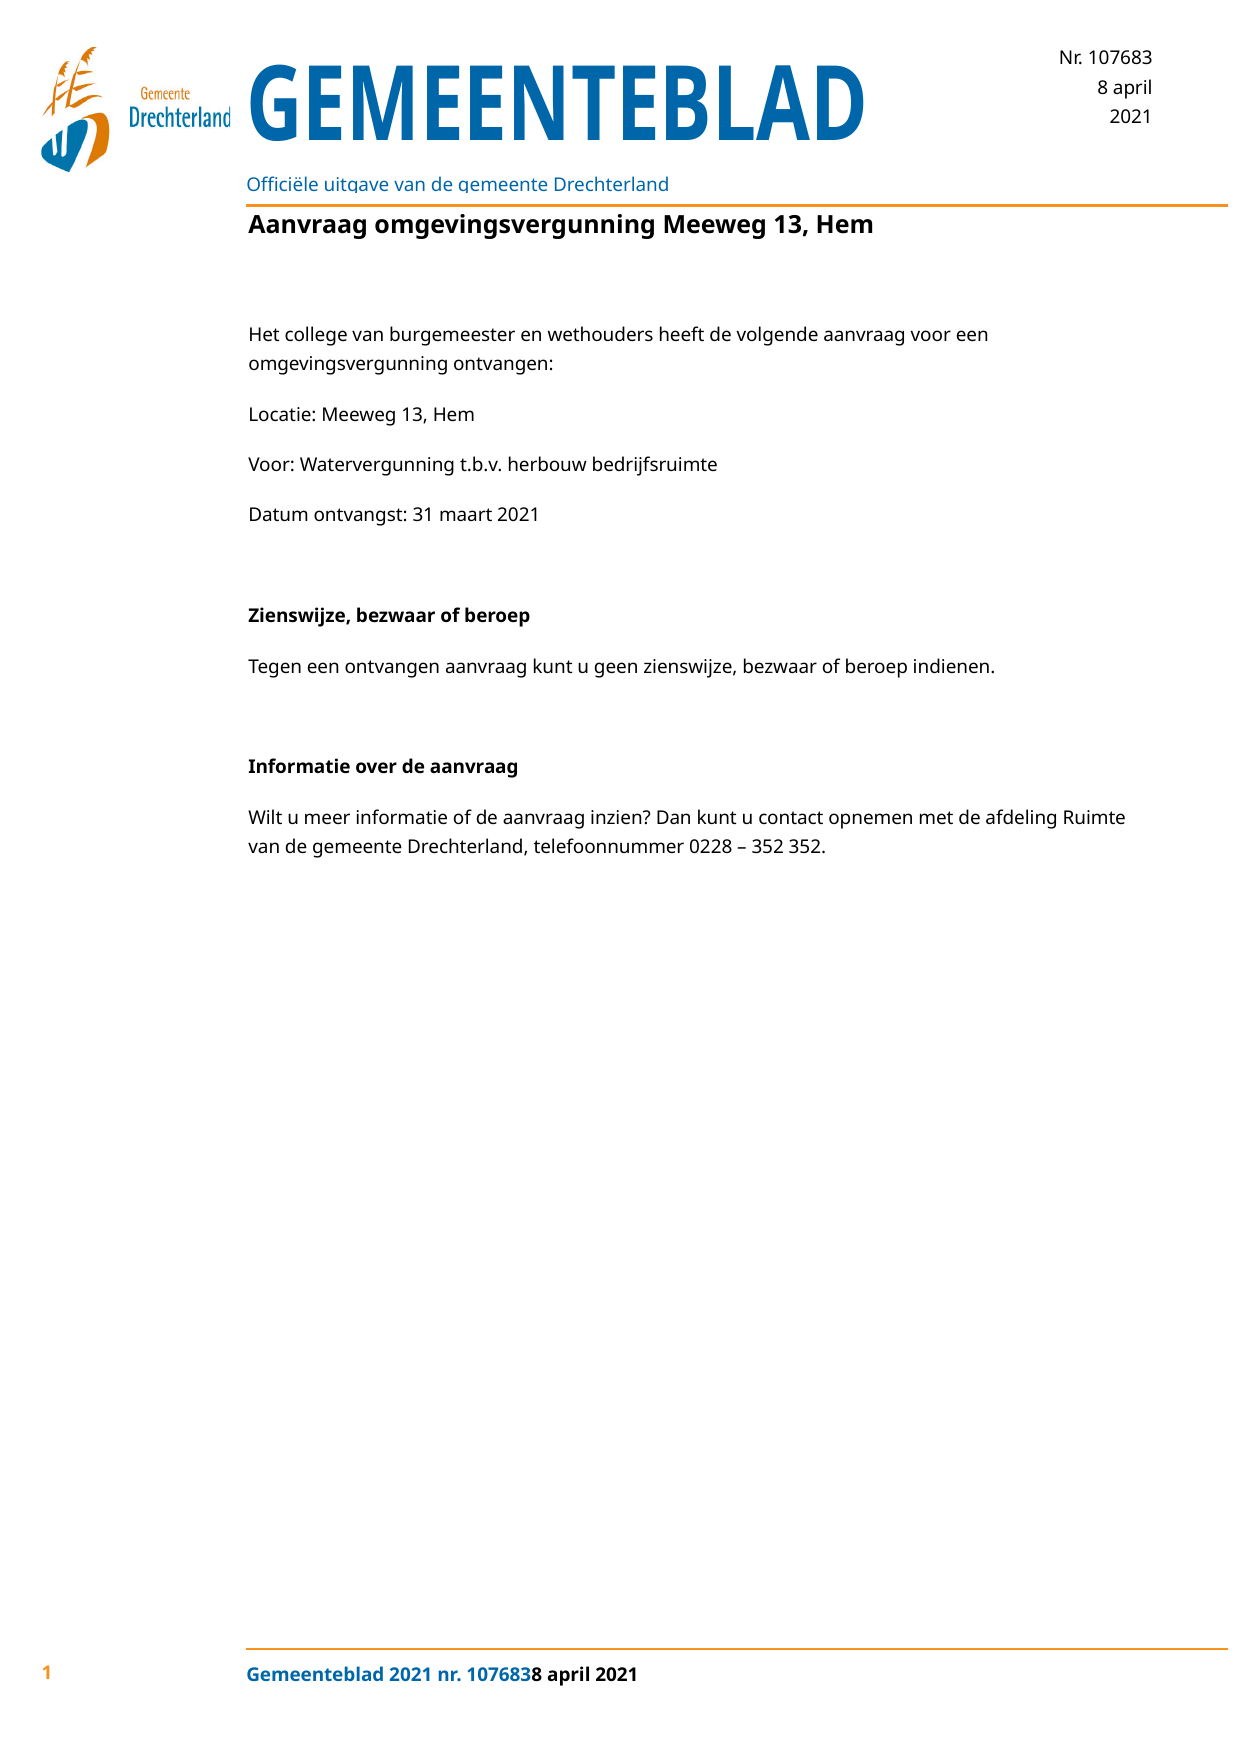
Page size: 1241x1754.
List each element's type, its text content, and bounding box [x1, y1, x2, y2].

text Wilt u meer informatie of de aanvraag inzien? Dan kunt u contact opnemen met de afdeling Ruimte van de gemeente Drechterland, telefoonnummer 0228 – 352 352. [248, 804, 1152, 859]
picture [41, 158, 64, 172]
text Het college van burgemeester en wethouders heeft de volgende aanvraag voor een omgevingsvergunning ontvangen: [248, 321, 1152, 376]
text Datum ontvangst: 31 maart 2021 [248, 502, 1152, 527]
text Zienswijze, bezwaar of beroep [248, 602, 1152, 628]
text Locatie: Meeweg 13, Hem [248, 401, 1152, 426]
text Informatie over de aanvraag [248, 754, 1152, 779]
text Voor: Watervergunning t.b.v. herbouw bedrijfsruimte [248, 451, 1152, 477]
text Tegen een ontvangen aanvraag kunt u geen zienswijze, bezwaar of beroep indienen. [248, 653, 1152, 678]
text Aanvraag omgevingsvergunning Meeweg 13, Hem [248, 207, 1152, 241]
picture [41, 47, 231, 172]
picture [226, 115, 231, 124]
